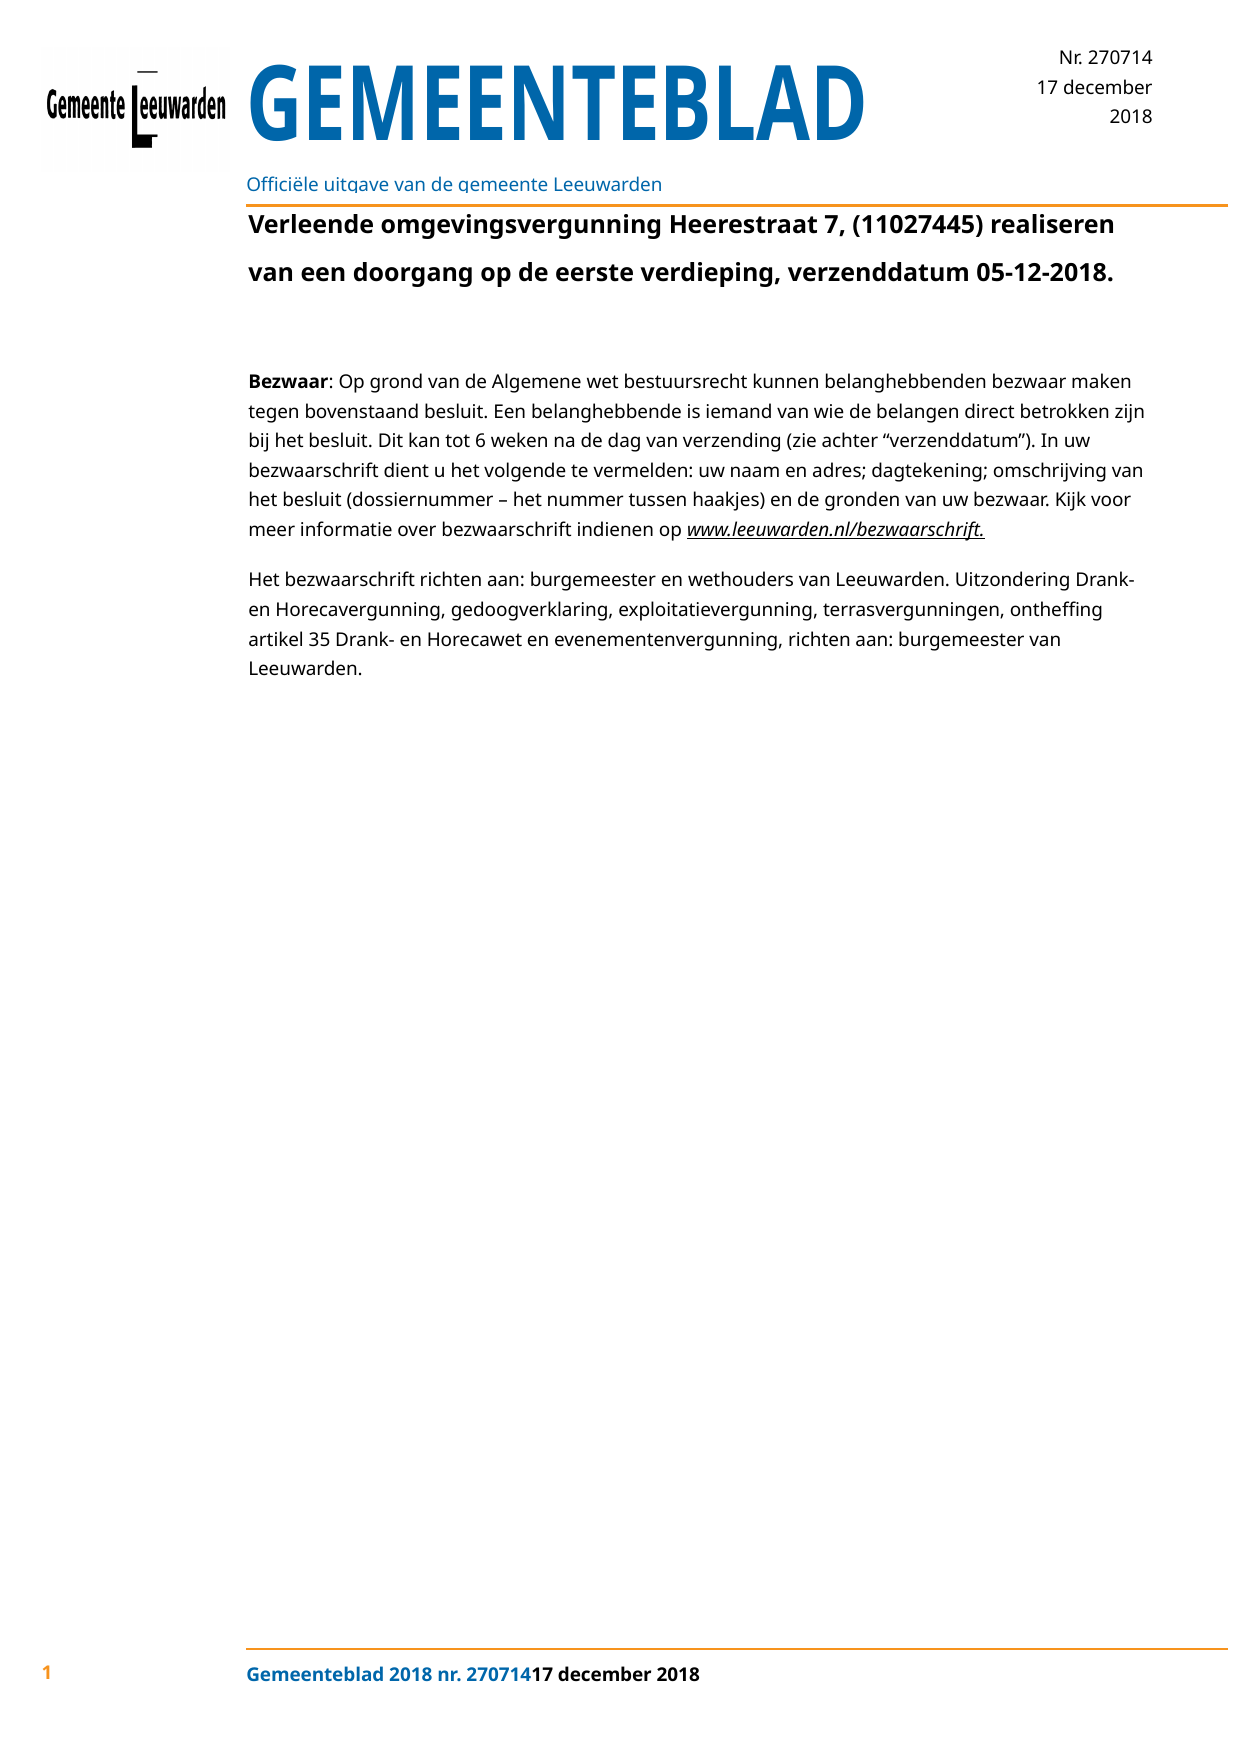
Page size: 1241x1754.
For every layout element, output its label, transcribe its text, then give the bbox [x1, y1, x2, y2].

picture [41, 47, 231, 172]
text Verleende omgevingsvergunning Heerestraat 7, (11027445) realiseren van een doorgang op de eerste verdieping, verzenddatum 05-12-2018. [248, 207, 1152, 288]
text Het bezwaarschrift richten aan: burgemeester en wethouders van Leeuwarden. Uitzondering Drank- en Horecavergunning, gedoogverklaring, exploitatievergunning, terrasvergunningen, ontheffing artikel 35 Drank- en Horecawet en evenementenvergunning, richten aan: burgemeester van Leeuwarden. [248, 567, 1152, 681]
text Bezwaar: Op grond van de Algemene wet bestuursrecht kunnen belanghebbenden bezwaar maken tegen bovenstaand besluit. Een belanghebbende is iemand van wie de belangen direct betrokken zijn bij het besluit. Dit kan tot 6 weken na de dag van verzending (zie achter “verzenddatum”). In uw bezwaarschrift dient u het volgende te vermelden: uw naam en adres; dagtekening; omschrijving van het besluit (dossiernummer – het nummer tussen haakjes) en de gronden van uw bezwaar. Kijk voor meer informatie over bezwaarschrift indienen op www.leeuwarden.nl/bezwaarschrift. [248, 368, 1152, 542]
